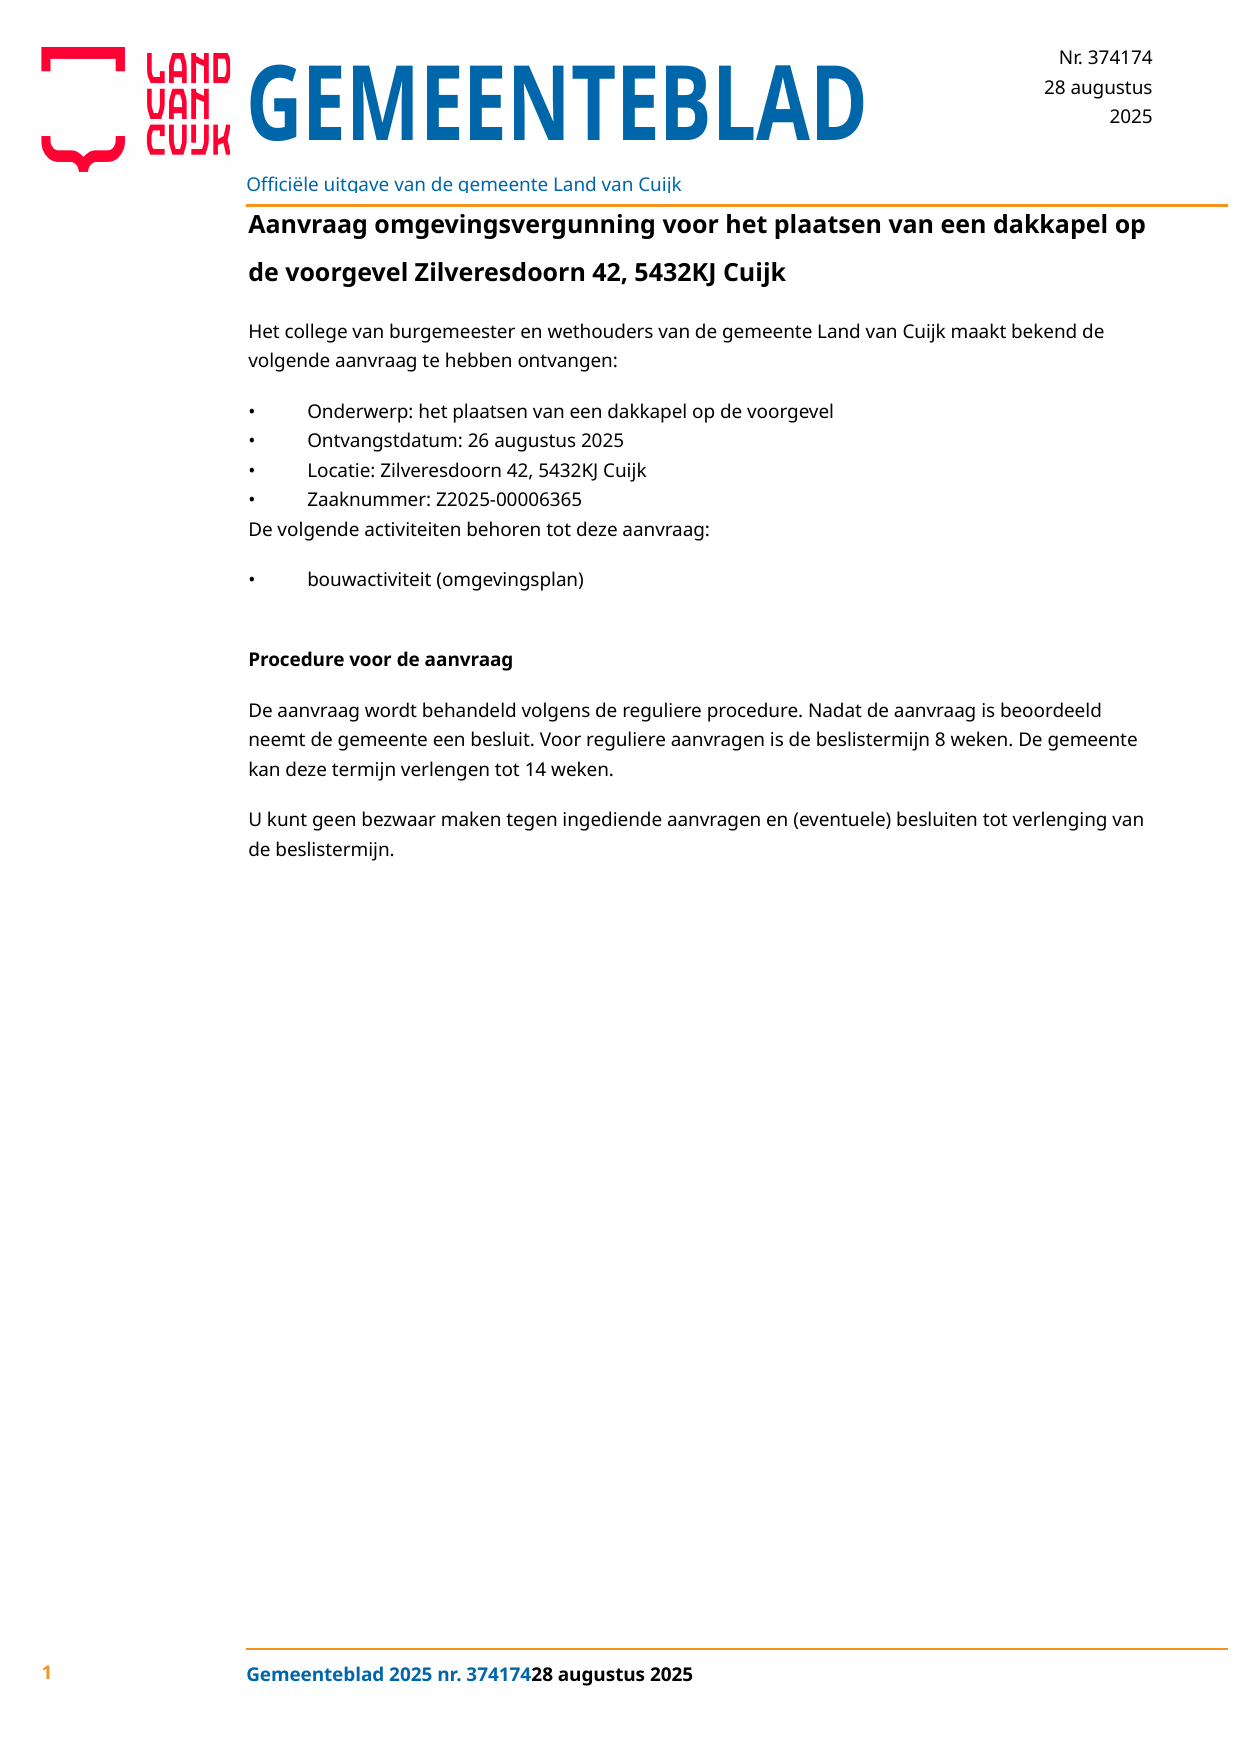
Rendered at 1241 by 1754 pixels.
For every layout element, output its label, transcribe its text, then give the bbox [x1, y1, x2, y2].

picture [41, 47, 231, 172]
list Onderwerp: het plaatsen van een dakkapel op de voorgevel [248, 398, 1152, 424]
text De volgende activiteiten behoren tot deze aanvraag: [248, 516, 1152, 542]
list Zaaknummer: Z2025-00006365 [248, 487, 1152, 512]
text U kunt geen bezwaar maken tegen ingediende aanvragen en (eventuele) besluiten tot verlenging van de beslistermijn. [248, 807, 1152, 862]
text Aanvraag omgevingsvergunning voor het plaatsen van een dakkapel op de voorgevel Zilveresdoorn 42, 5432KJ Cuijk [248, 207, 1152, 288]
text Procedure voor de aanvraag [248, 647, 1152, 672]
list bouwactiviteit (omgevingsplan) [248, 567, 1152, 592]
list Ontvangstdatum: 26 augustus 2025 [248, 427, 1152, 453]
text Het college van burgemeester en wethouders van de gemeente Land van Cuijk maakt bekend de volgende aanvraag te hebben ontvangen: [248, 318, 1152, 373]
text De aanvraag wordt behandeld volgens de reguliere procedure. Nadat de aanvraag is beoordeeld neemt de gemeente een besluit. Voor reguliere aanvragen is de beslistermijn 8 weken. De gemeente kan deze termijn verlengen tot 14 weken. [248, 697, 1152, 782]
list Locatie: Zilveresdoorn 42, 5432KJ Cuijk [248, 457, 1152, 483]
